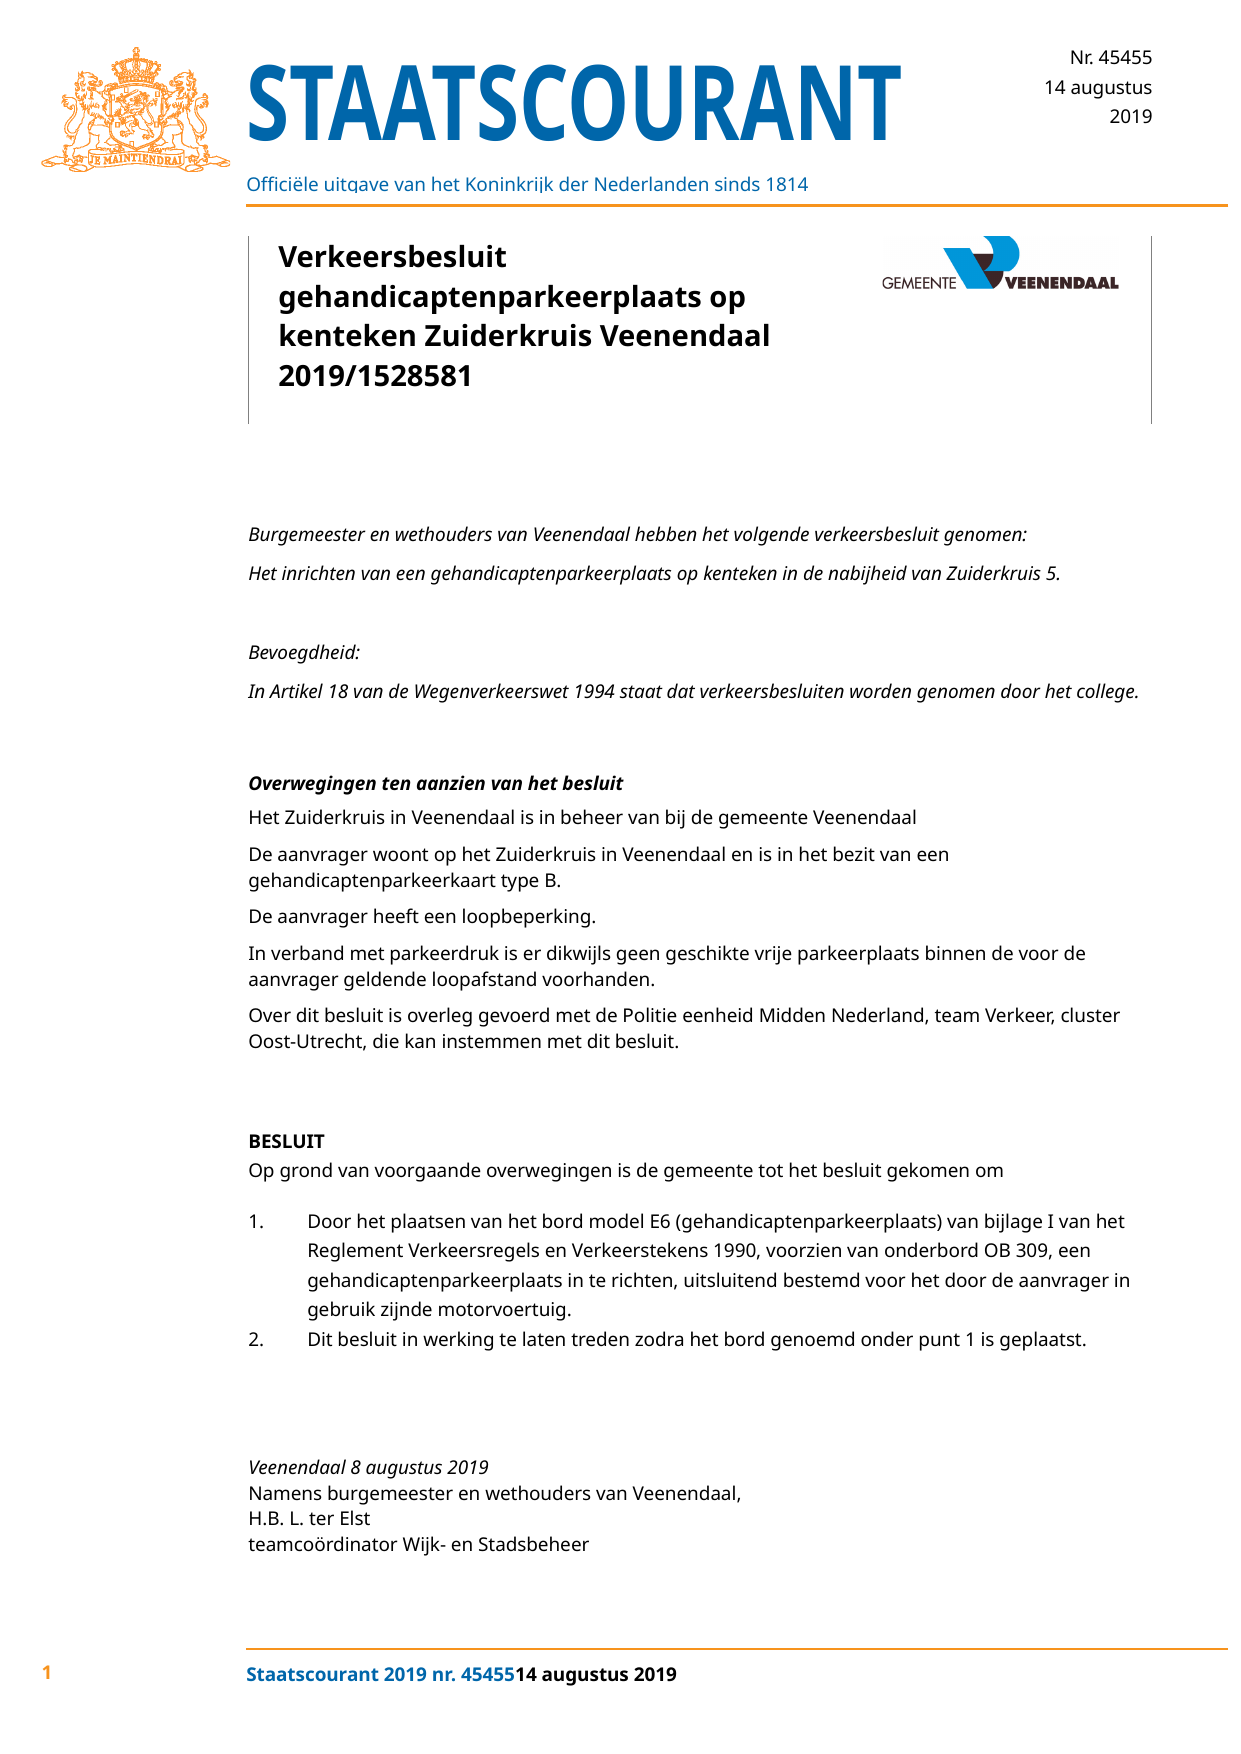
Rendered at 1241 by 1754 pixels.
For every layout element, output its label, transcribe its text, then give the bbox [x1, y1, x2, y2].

picture [985, 236, 1119, 289]
list Dit besluit in werking te laten treden zodra het bord genoemd onder punt 1 is geplaatst. [248, 1326, 1152, 1352]
text In verband met parkeerdruk is er dikwijls geen geschikte vrije parkeerplaats binnen de voor de aanvrager geldende loopafstand voorhanden. [248, 940, 1152, 992]
text BESLUIT [248, 1128, 1152, 1153]
text De aanvrager heeft een loopbeperking. [248, 904, 1152, 929]
picture [41, 47, 231, 172]
text Burgemeester en wethouders van Veenendaal hebben het volgende verkeersbesluit genomen: [248, 521, 1152, 547]
table_header [850, 236, 1151, 424]
text Het Zuiderkruis in Veenendaal is in beheer van bij de gemeente Veenendaal [248, 804, 1152, 830]
text Op grond van voorgaande overwegingen is de gemeente tot het besluit gekomen om [248, 1157, 1152, 1183]
text In Artikel 18 van de Wegenverkeerswet 1994 staat dat verkeersbesluiten worden genomen door het college. [248, 678, 1152, 704]
text Veenendaal 8 augustus 2019 [248, 1454, 1152, 1480]
table_header Verkeersbesluit gehandicaptenparkeerplaats op kenteken Zuiderkruis Veenendaal 2019/1528581 [249, 236, 850, 424]
text De aanvrager woont op het Zuiderkruis in Veenendaal en is in het bezit van een gehandicaptenparkeerkaart type B. [248, 841, 1152, 893]
text Over dit besluit is overleg gevoerd met de Politie eenheid Midden Nederland, team Verkeer, cluster Oost-Utrecht, die kan instemmen met dit besluit. [248, 1003, 1152, 1054]
text Namens burgemeester en wethouders van Veenendaal, [248, 1480, 1152, 1505]
text teamcoördinator Wijk- en Stadsbeheer [248, 1531, 1152, 1557]
picture [882, 236, 993, 289]
text Bevoegdheid: [248, 639, 1152, 665]
text Het inrichten van een gehandicaptenparkeerplaats op kenteken in de nabijheid van Zuiderkruis 5. [248, 561, 1152, 586]
text Overwegingen ten aanzien van het besluit [248, 771, 1152, 796]
list Door het plaatsen van het bord model E6 (gehandicaptenparkeerplaats) van bijlage I van het Reglement Verkeersregels en Verkeerstekens 1990, voorzien van onderbord OB 309, een gehandicaptenparkeerplaats in te richten, uitsluitend bestemd voor het door de aanvrager in gebruik zijnde motorvoertuig. [248, 1208, 1152, 1322]
text H.B. L. ter Elst [248, 1505, 1152, 1531]
